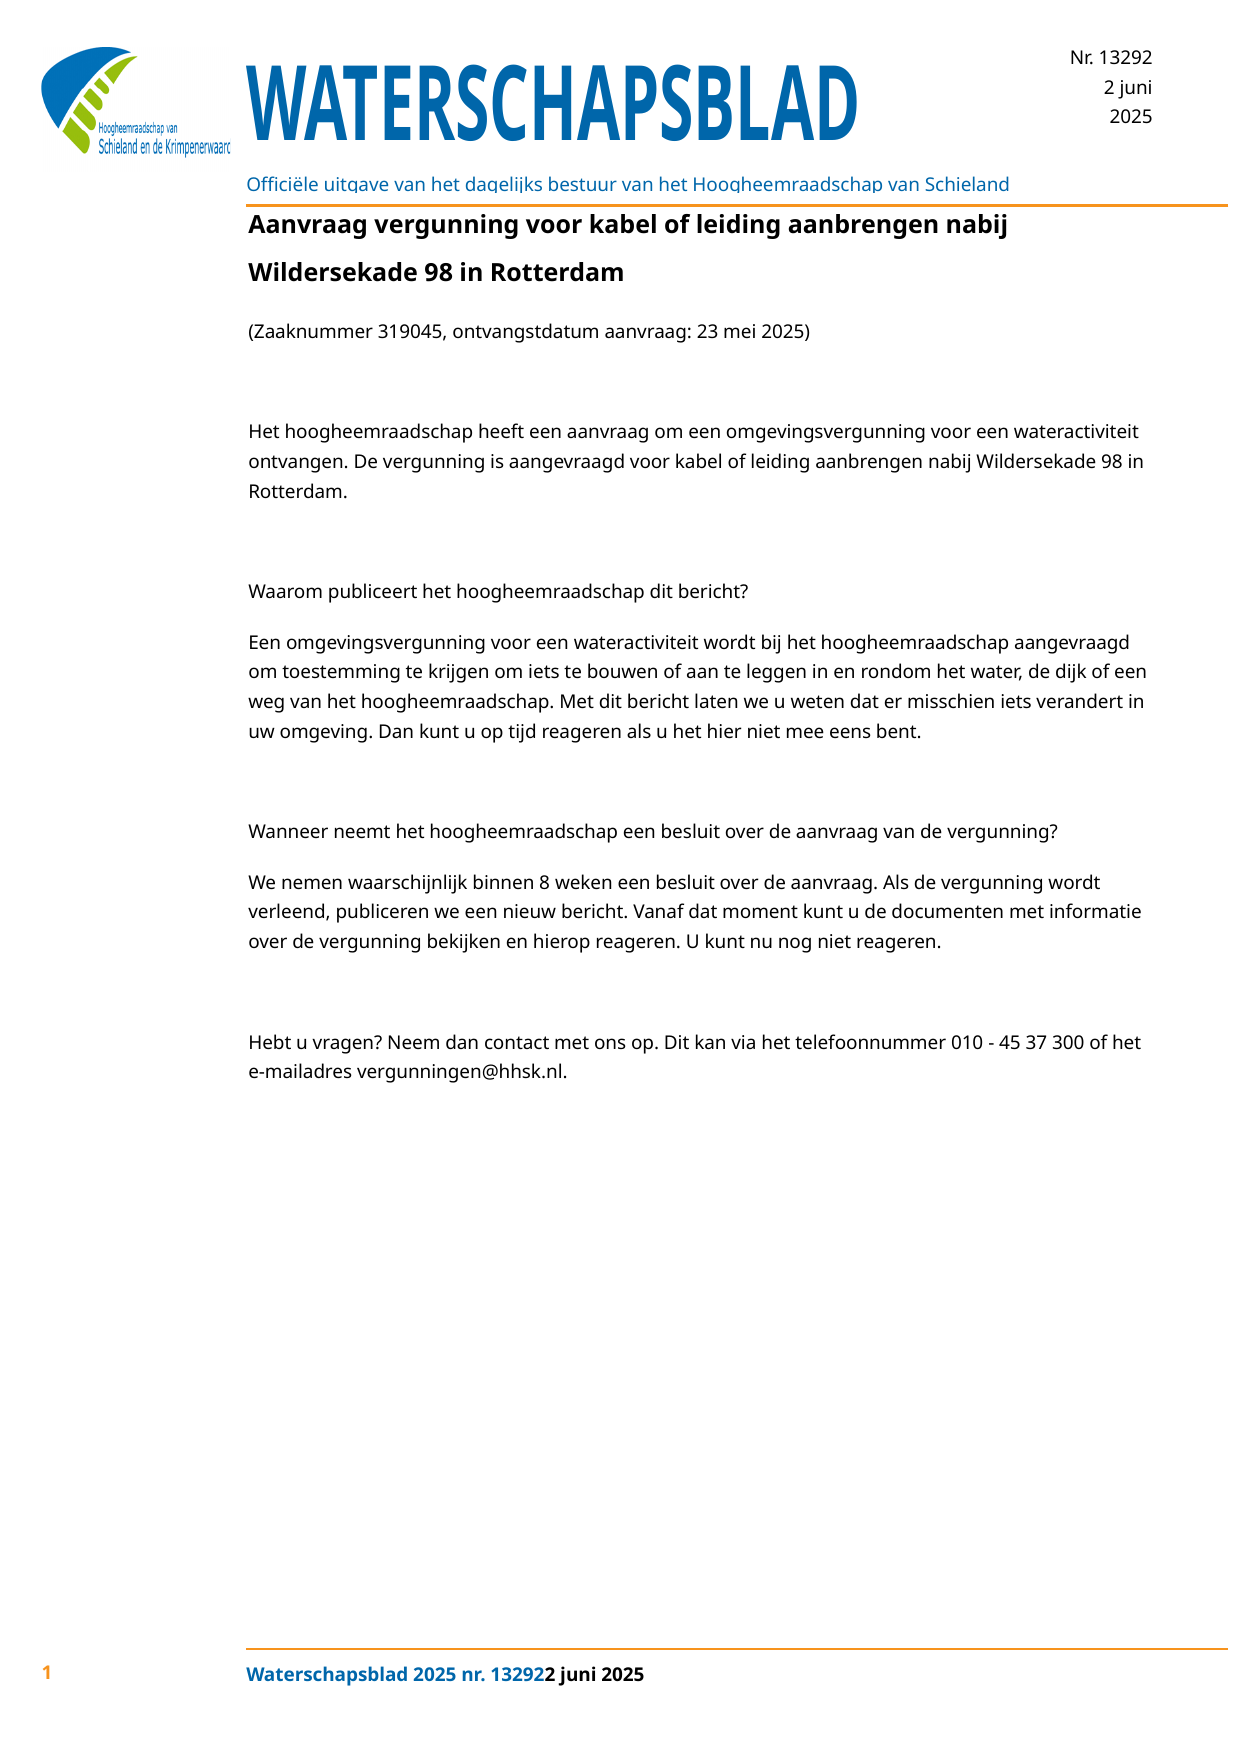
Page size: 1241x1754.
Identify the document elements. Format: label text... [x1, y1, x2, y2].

text Het hoogheemraadschap heeft een aanvraag om een omgevingsvergunning voor een wateractiviteit ontvangen. De vergunning is aangevraagd voor kabel of leiding aanbrengen nabij Wildersekade 98 in Rotterdam. [248, 419, 1152, 504]
picture [41, 47, 231, 172]
text Wanneer neemt het hoogheemraadschap een besluit over de aanvraag van de vergunning? [248, 819, 1152, 844]
text Waarom publiceert het hoogheemraadschap dit bericht? [248, 579, 1152, 604]
text Hebt u vragen? Neem dan contact met ons op. Dit kan via het telefoonnummer 010 - 45 37 300 of het e-mailadres vergunningen@hhsk.nl. [248, 1029, 1152, 1084]
text (Zaaknummer 319045, ontvangstdatum aanvraag: 23 mei 2025) [248, 318, 1152, 344]
text We nemen waarschijnlijk binnen 8 weken een besluit over de aanvraag. Als de vergunning wordt verleend, publiceren we een nieuw bericht. Vanaf dat moment kunt u de documenten met informatie over de vergunning bekijken en hierop reageren. U kunt nu nog niet reageren. [248, 869, 1152, 954]
text Een omgevingsvergunning voor een wateractiviteit wordt bij het hoogheemraadschap aangevraagd om toestemming te krijgen om iets te bouwen of aan te leggen in en rondom het water, de dijk of een weg van het hoogheemraadschap. Met dit bericht laten we u weten dat er misschien iets verandert in uw omgeving. Dan kunt u op tijd reageren als u het hier niet mee eens bent. [248, 629, 1152, 744]
text Aanvraag vergunning voor kabel of leiding aanbrengen nabij Wildersekade 98 in Rotterdam [248, 207, 1152, 288]
